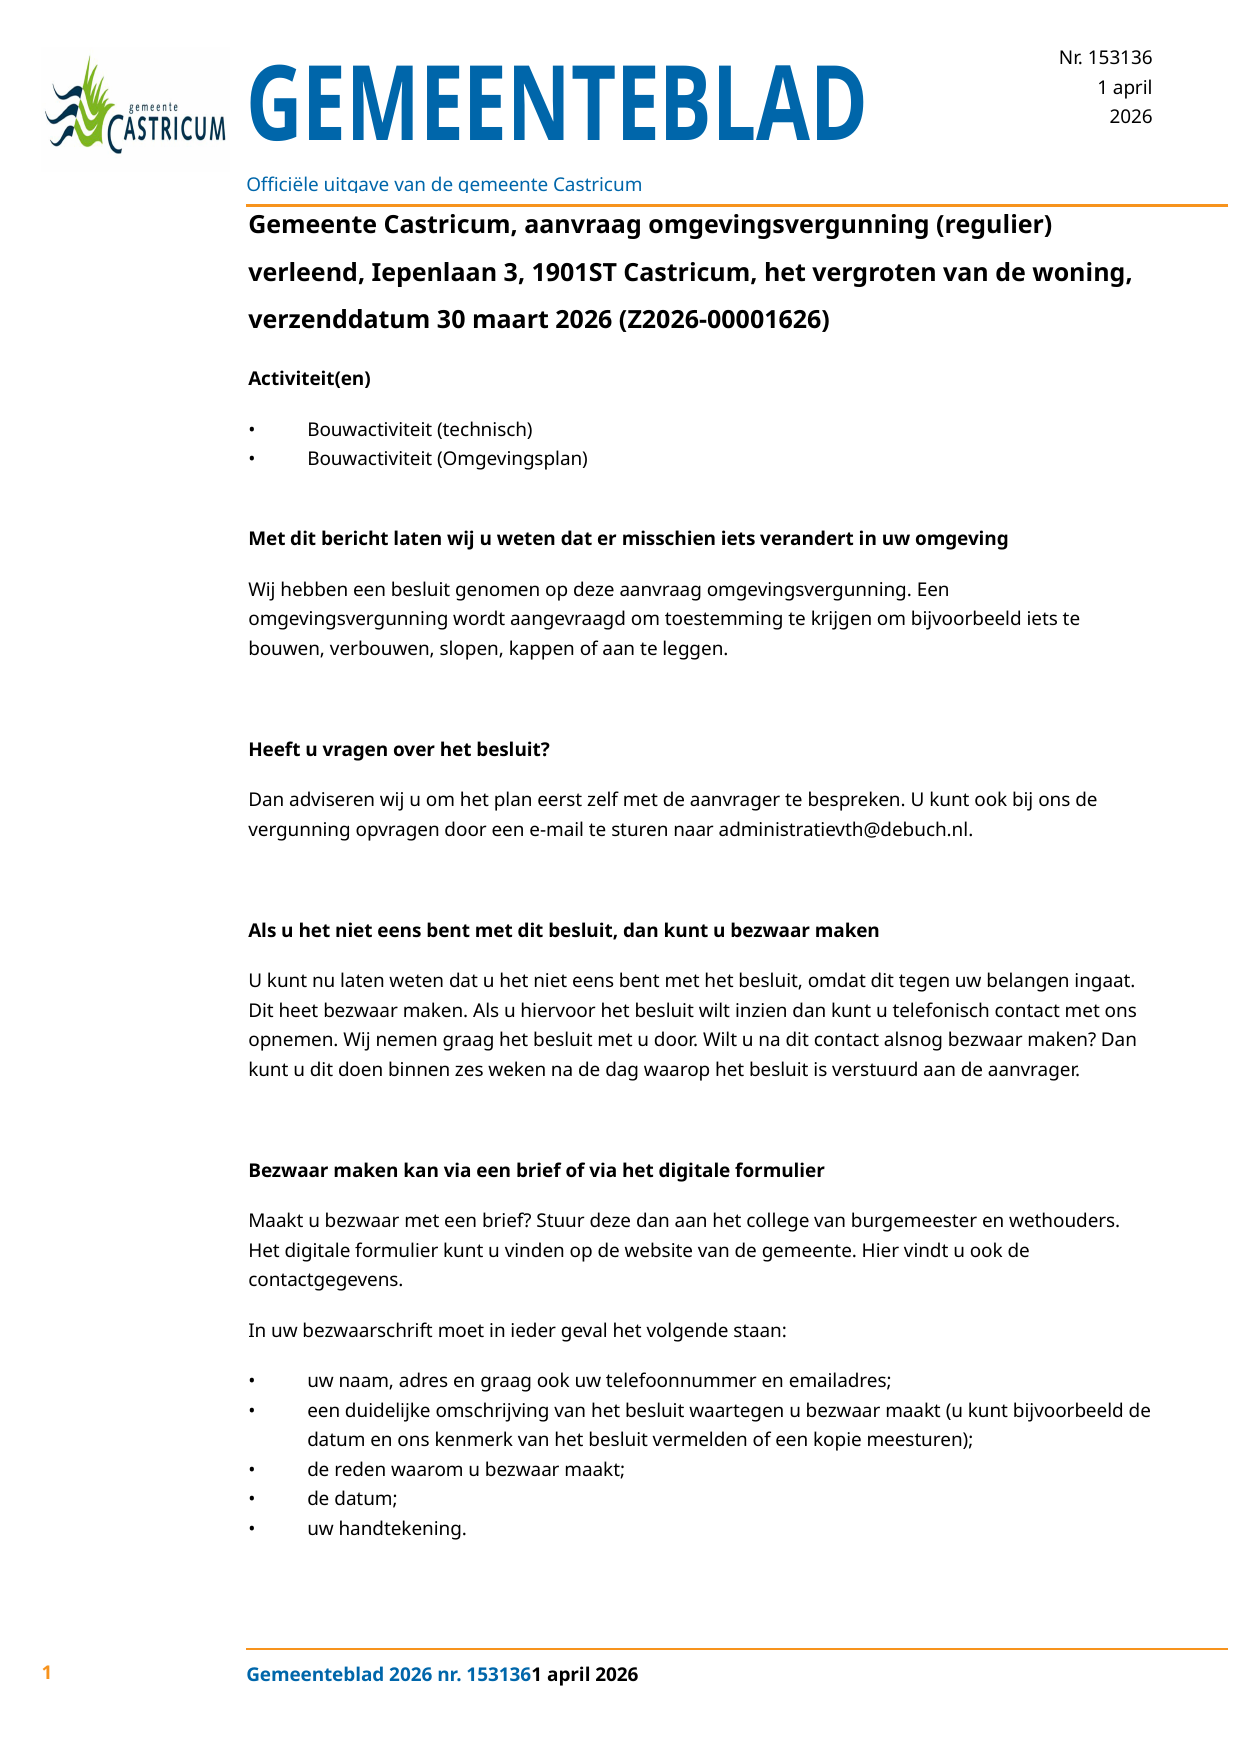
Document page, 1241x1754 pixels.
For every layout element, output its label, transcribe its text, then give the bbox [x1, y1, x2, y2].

text Met dit bericht laten wij u weten dat er misschien iets verandert in uw omgeving [248, 526, 1152, 551]
text U kunt nu laten weten dat u het niet eens bent met het besluit, omdat dit tegen uw belangen ingaat. Dit heet bezwaar maken. Als u hiervoor het besluit wilt inzien dan kunt u telefonisch contact met ons opnemen. Wij nemen graag het besluit met u door. Wilt u na dit contact alsnog bezwaar maken? Dan kunt u dit doen binnen zes weken na de dag waarop het besluit is verstuurd aan de aanvrager. [248, 967, 1152, 1082]
list uw naam, adres en graag ook uw telefoonnummer en emailadres; [248, 1367, 1152, 1393]
list Bouwactiviteit (technisch) [248, 416, 1152, 442]
text Wij hebben een besluit genomen op deze aanvraag omgevingsvergunning. Een omgevingsvergunning wordt aangevraagd om toestemming te krijgen om bijvoorbeeld iets te bouwen, verbouwen, slopen, kappen of aan te leggen. [248, 576, 1152, 661]
text Dan adviseren wij u om het plan eerst zelf met de aanvrager te bespreken. U kunt ook bij ons de vergunning opvragen door een e-mail te sturen naar administratievth@debuch.nl. [248, 786, 1152, 842]
picture [41, 47, 231, 172]
text Heeft u vragen over het besluit? [248, 736, 1152, 762]
text Bezwaar maken kan via een brief of via het digitale formulier [248, 1157, 1152, 1182]
text Maakt u bezwaar met een brief? Stuur deze dan aan het college van burgemeester en wethouders. Het digitale formulier kunt u vinden op de website van de gemeente. Hier vindt u ook de contactgegevens. [248, 1207, 1152, 1292]
text Gemeente Castricum, aanvraag omgevingsvergunning (regulier) verleend, Iepenlaan 3, 1901ST Castricum, het vergroten van de woning, verzenddatum 30 maart 2026 (Z2026-00001626) [248, 207, 1152, 336]
text Als u het niet eens bent met dit besluit, dan kunt u bezwaar maken [248, 917, 1152, 942]
text In uw bezwaarschrift moet in ieder geval het volgende staan: [248, 1317, 1152, 1342]
list uw handtekening. [248, 1515, 1152, 1541]
list een duidelijke omschrijving van het besluit waartegen u bezwaar maakt (u kunt bijvoorbeeld de datum en ons kenmerk van het besluit vermelden of een kopie meesturen); [248, 1397, 1152, 1452]
text Activiteit(en) [248, 366, 1152, 391]
list de datum; [248, 1486, 1152, 1511]
list de reden waarom u bezwaar maakt; [248, 1456, 1152, 1482]
list Bouwactiviteit (Omgevingsplan) [248, 446, 1152, 471]
